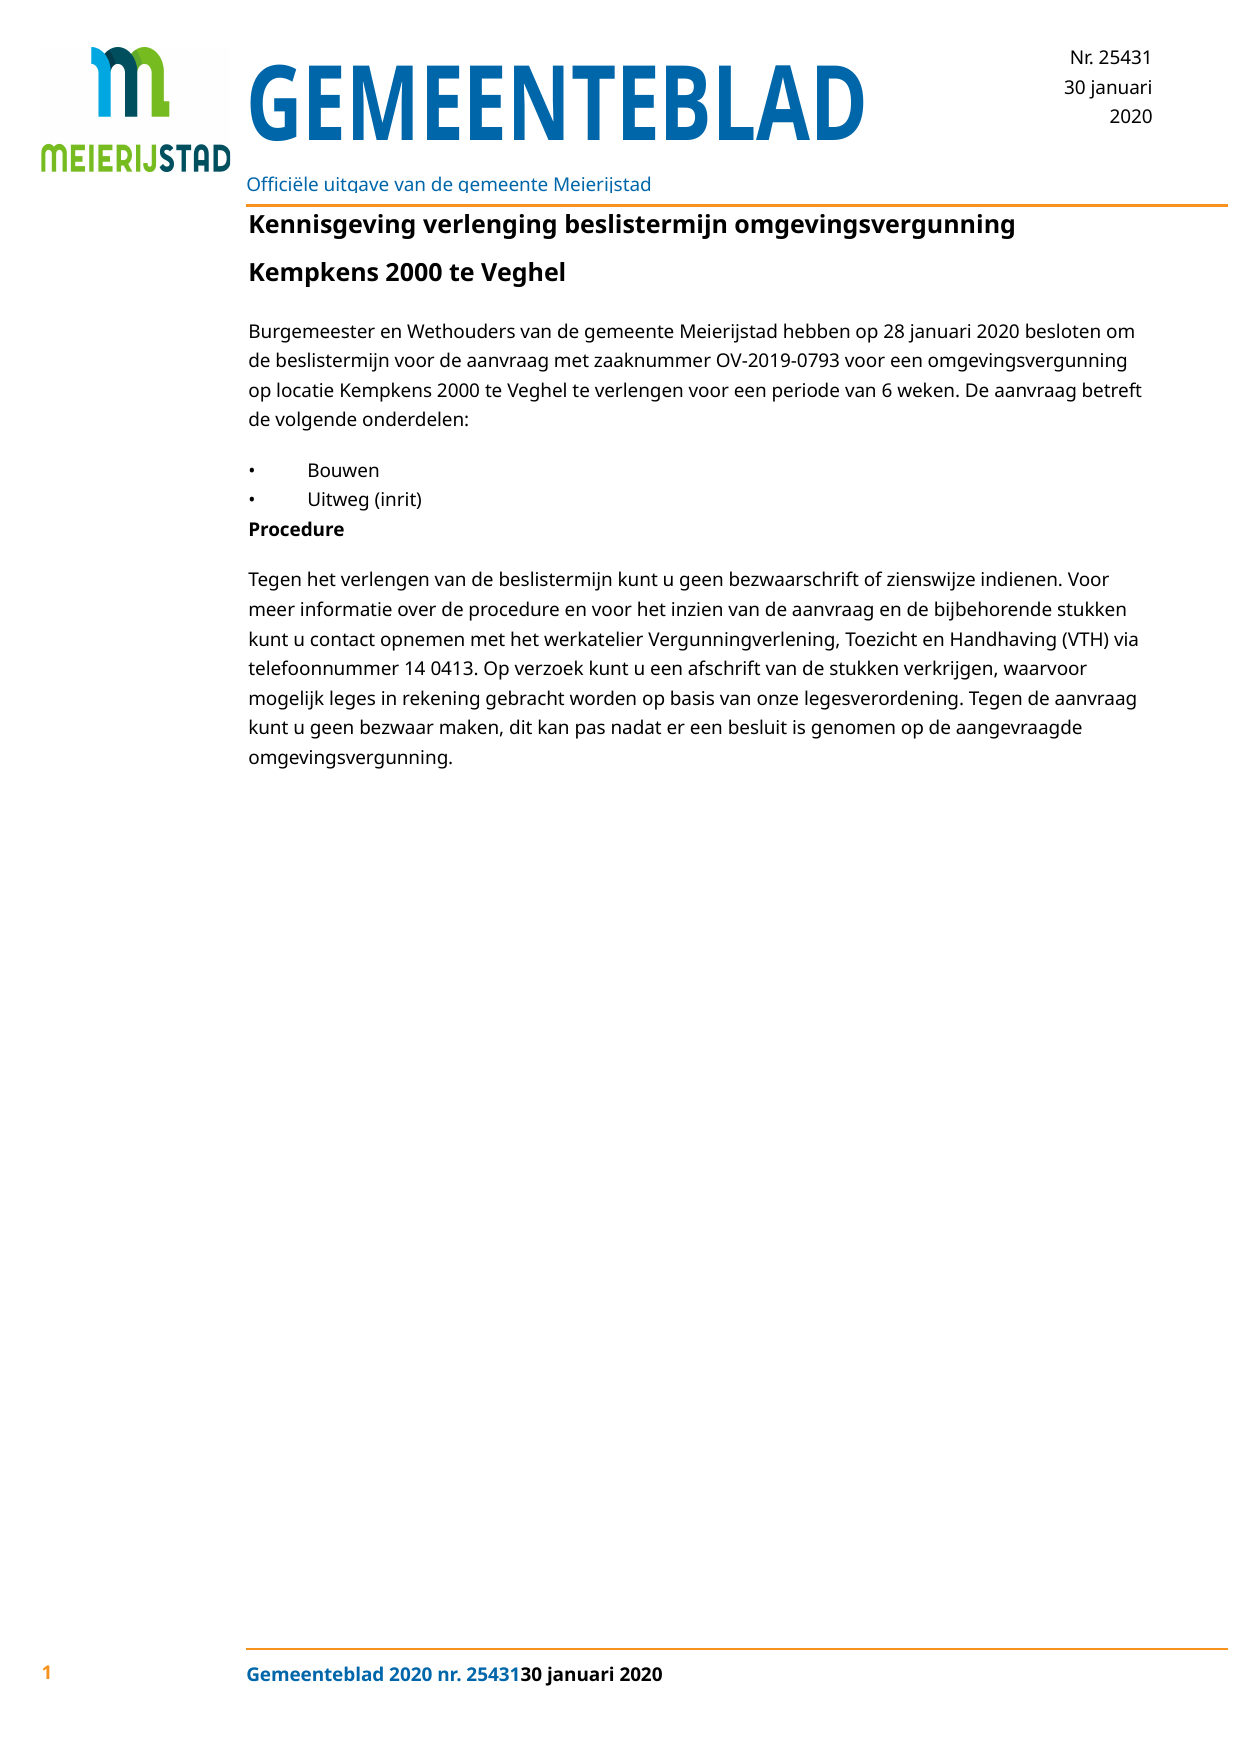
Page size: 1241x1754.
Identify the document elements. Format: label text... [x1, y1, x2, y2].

text Procedure [248, 516, 1152, 542]
text Tegen het verlengen van de beslistermijn kunt u geen bezwaarschrift of zienswijze indienen. Voor meer informatie over de procedure en voor het inzien van de aanvraag en de bijbehorende stukken kunt u contact opnemen met het werkatelier Vergunningverlening, Toezicht en Handhaving (VTH) via telefoonnummer 14 0413. Op verzoek kunt u een afschrift van de stukken verkrijgen, waarvoor mogelijk leges in rekening gebracht worden op basis van onze legesverordening. Tegen de aanvraag kunt u geen bezwaar maken, dit kan pas nadat er een besluit is genomen op de aangevraagde omgevingsvergunning. [248, 567, 1152, 770]
list Bouwen [248, 457, 1152, 483]
text Kennisgeving verlenging beslistermijn omgevingsvergunning Kempkens 2000 te Veghel [248, 207, 1152, 288]
picture [41, 47, 231, 172]
text Burgemeester en Wethouders van de gemeente Meierijstad hebben op 28 januari 2020 besloten om de beslistermijn voor de aanvraag met zaaknummer OV-2019-0793 voor een omgevingsvergunning op locatie Kempkens 2000 te Veghel te verlengen voor een periode van 6 weken. De aanvraag betreft de volgende onderdelen: [248, 318, 1152, 432]
list Uitweg (inrit) [248, 487, 1152, 512]
